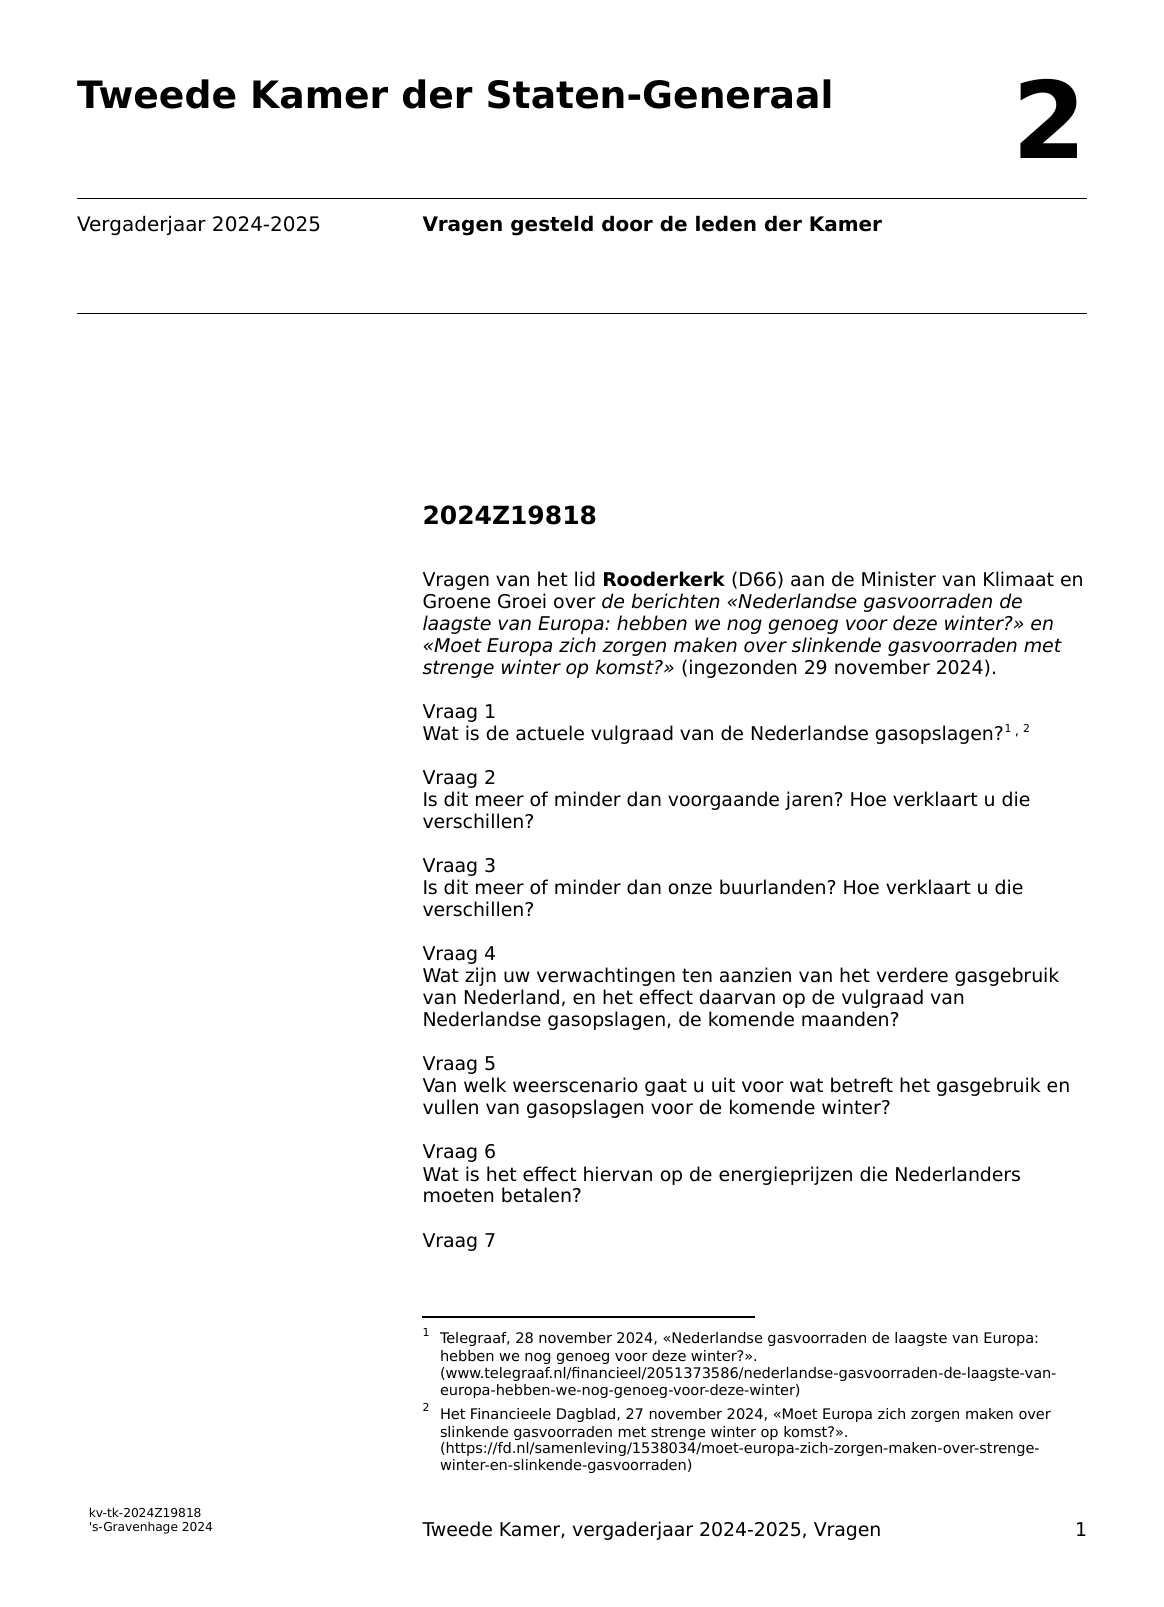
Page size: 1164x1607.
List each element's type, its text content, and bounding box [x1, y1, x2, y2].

text Vraag 6 [422, 1141, 1087, 1163]
table_cell Vergaderjaar 2024-2025 [77, 199, 422, 313]
table_header Tweede Kamer der Staten-Generaal [77, 59, 886, 198]
text Van welk weerscenario gaat u uit voor wat betreft het gasgebruik en vullen van gasopslagen voor de komende winter? [422, 1075, 1087, 1119]
text Vraag 3 [422, 855, 1087, 877]
text 's-Gravenhage 2024 [88, 1520, 323, 1534]
text Wat is de actuele vulgraad van de Nederlandse gasopslagen?, [422, 723, 1087, 745]
text Telegraaf, 28 november 2024, «Nederlandse gasvoorraden de laagste van Europa: hebben we nog genoeg voor deze winter?». (www.telegraaf.nl/financieel/2051373586/nederlandse-gasvoorraden-de-laagste-van-europa-hebben-we-nog-genoeg-voor-deze-winter) [422, 1326, 1087, 1399]
text Vragen van het lid Rooderkerk (D66) aan de Minister van Klimaat en Groene Groei over de berichten «Nederlandse gasvoorraden de laagste van Europa: hebben we nog genoeg voor deze winter?» en «Moet Europa zich zorgen maken over slinkende gasvoorraden met strenge winter op komst?» (ingezonden 29 november 2024). [422, 569, 1087, 679]
table_header 2 [886, 59, 1087, 198]
text Vraag 1 [422, 701, 1087, 723]
text Vraag 7 [422, 1229, 1087, 1252]
text Vraag 4 [422, 943, 1087, 965]
text Vraag 5 [422, 1053, 1087, 1075]
text Is dit meer of minder dan voorgaande jaren? Hoe verklaart u die verschillen? [422, 789, 1087, 833]
text Het Financieele Dagblad, 27 november 2024, «Moet Europa zich zorgen maken over slinkende gasvoorraden met strenge winter op komst?». (https://fd.nl/samenleving/1538034/moet-europa-zich-zorgen-maken-over-strenge-winter-en-slinkende-gasvoorraden) [422, 1402, 1087, 1474]
text kv-tk-2024Z19818 [88, 1506, 323, 1520]
table_cell Vragen gesteld door de leden der Kamer [422, 199, 1087, 313]
text Wat is het effect hiervan op de energieprijzen die Nederlanders moeten betalen? [422, 1163, 1087, 1207]
text Is dit meer of minder dan onze buurlanden? Hoe verklaart u die verschillen? [422, 877, 1087, 921]
text Wat zijn uw verwachtingen ten aanzien van het verdere gasgebruik van Nederland, en het effect daarvan op de vulgraad van Nederlandse gasopslagen, de komende maanden? [422, 965, 1087, 1031]
text Vraag 2 [422, 767, 1087, 789]
text 2024Z19818 [422, 501, 1087, 531]
